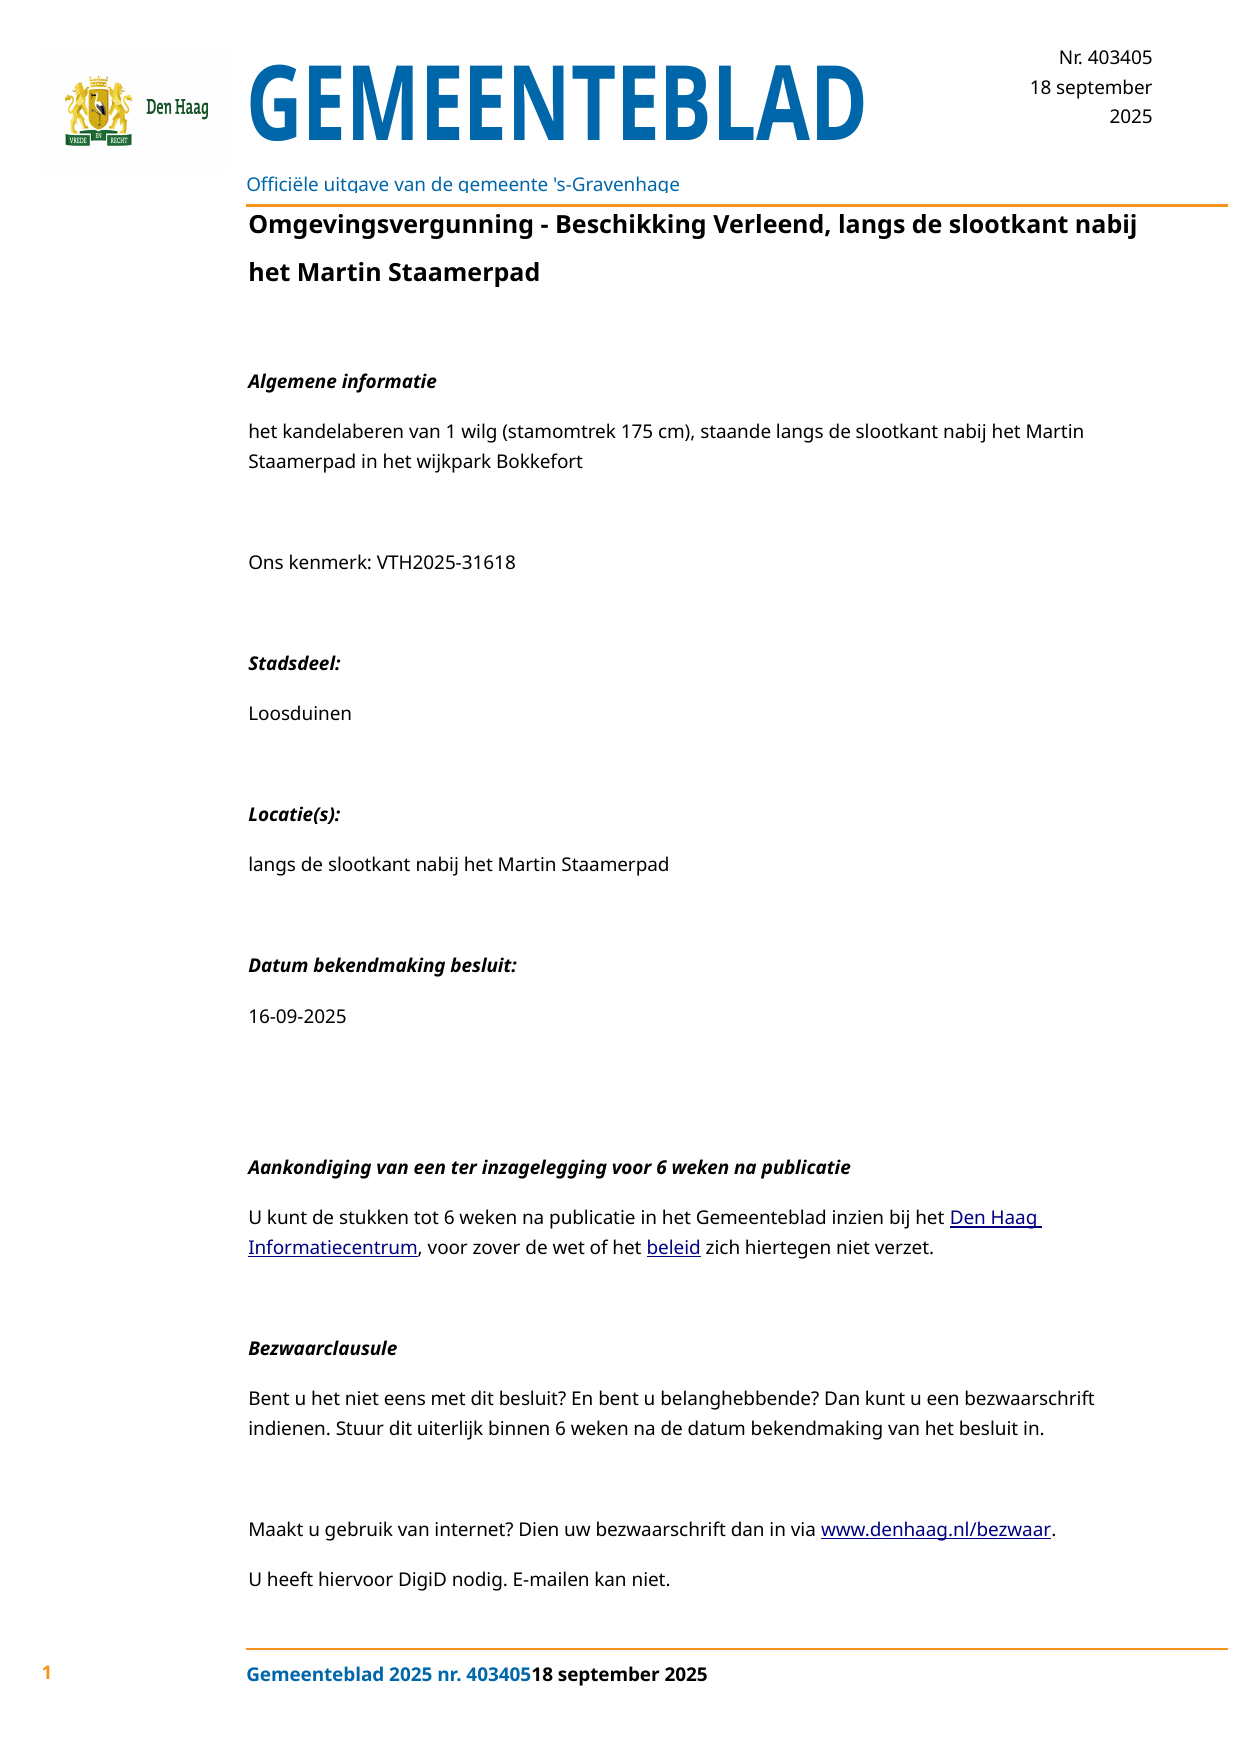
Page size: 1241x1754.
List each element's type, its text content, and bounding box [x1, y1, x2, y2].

text het kandelaberen van 1 wilg (stamomtrek 175 cm), staande langs de slootkant nabij het Martin Staamerpad in het wijkpark Bokkefort [248, 419, 1152, 474]
text U heeft hiervoor DigiD nodig. E-mailen kan niet. [248, 1566, 1152, 1592]
text 16-09-2025 [248, 1003, 1152, 1029]
text Loosduinen [248, 700, 1152, 726]
text Algemene informatie [248, 368, 1152, 394]
text U kunt de stukken tot 6 weken na publicatie in het Gemeenteblad inzien bij het Den Haag Informatiecentrum, voor zover de wet of het beleid zich hiertegen niet verzet. [248, 1204, 1152, 1260]
text Ons kenmerk: VTH2025-31618 [248, 549, 1152, 575]
text Stadsdeel: [248, 650, 1152, 676]
text Bent u het niet eens met dit besluit? En bent u belanghebbende? Dan kunt u een bezwaarschrift indienen. Stuur dit uiterlijk binnen 6 weken na de datum bekendmaking van het besluit in. [248, 1385, 1152, 1441]
text langs de slootkant nabij het Martin Staamerpad [248, 852, 1152, 877]
text Bezwaarclausule [248, 1335, 1152, 1361]
picture [41, 47, 231, 172]
text Locatie(s): [248, 801, 1152, 827]
text Omgevingsvergunning - Beschikking Verleend, langs de slootkant nabij het Martin Staamerpad [248, 207, 1152, 288]
text Datum bekendmaking besluit: [248, 952, 1152, 978]
text Maakt u gebruik van internet? Dien uw bezwaarschrift dan in via www.denhaag.nl/bezwaar. [248, 1516, 1152, 1542]
text Aankondiging van een ter inzagelegging voor 6 weken na publicatie [248, 1154, 1152, 1180]
